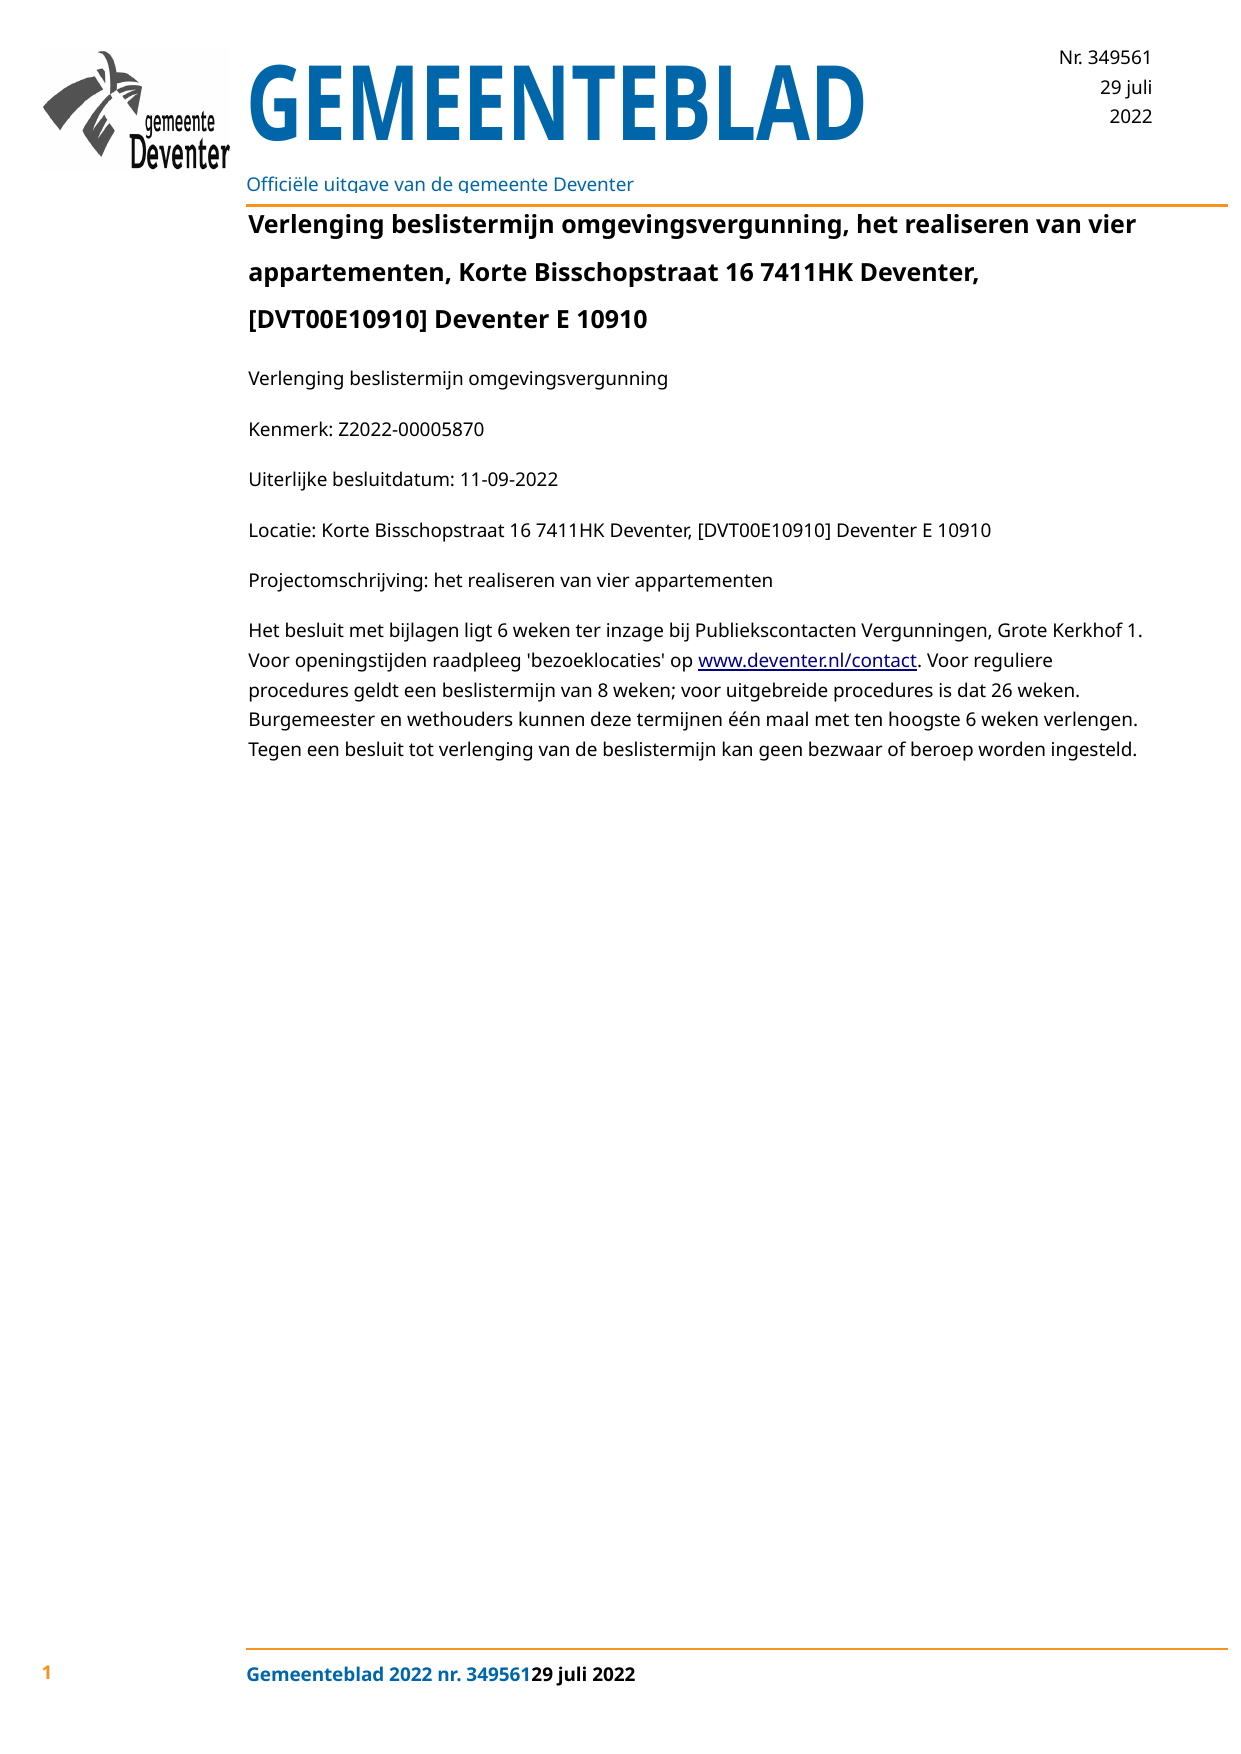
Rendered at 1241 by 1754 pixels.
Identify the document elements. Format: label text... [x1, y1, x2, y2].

text Het besluit met bijlagen ligt 6 weken ter inzage bij Publiekscontacten Vergunningen, Grote Kerkhof 1. Voor openingstijden raadpleeg 'bezoeklocaties' op www.deventer.nl/contact. Voor reguliere procedures geldt een beslistermijn van 8 weken; voor uitgebreide procedures is dat 26 weken. Burgemeester en wethouders kunnen deze termijnen één maal met ten hoogste 6 weken verlengen. Tegen een besluit tot verlenging van de beslistermijn kan geen bezwaar of beroep worden ingesteld. [248, 618, 1152, 762]
text Locatie: Korte Bisschopstraat 16 7411HK Deventer, [DVT00E10910] Deventer E 10910 [248, 517, 1152, 542]
text Verlenging beslistermijn omgevingsvergunning, het realiseren van vier appartementen, Korte Bisschopstraat 16 7411HK Deventer, [DVT00E10910] Deventer E 10910 [248, 207, 1152, 336]
text Projectomschrijving: het realiseren van vier appartementen [248, 567, 1152, 593]
text Kenmerk: Z2022-00005870 [248, 416, 1152, 442]
text Verlenging beslistermijn omgevingsvergunning [248, 366, 1152, 391]
picture [41, 47, 231, 172]
text Uiterlijke besluitdatum: 11-09-2022 [248, 466, 1152, 492]
